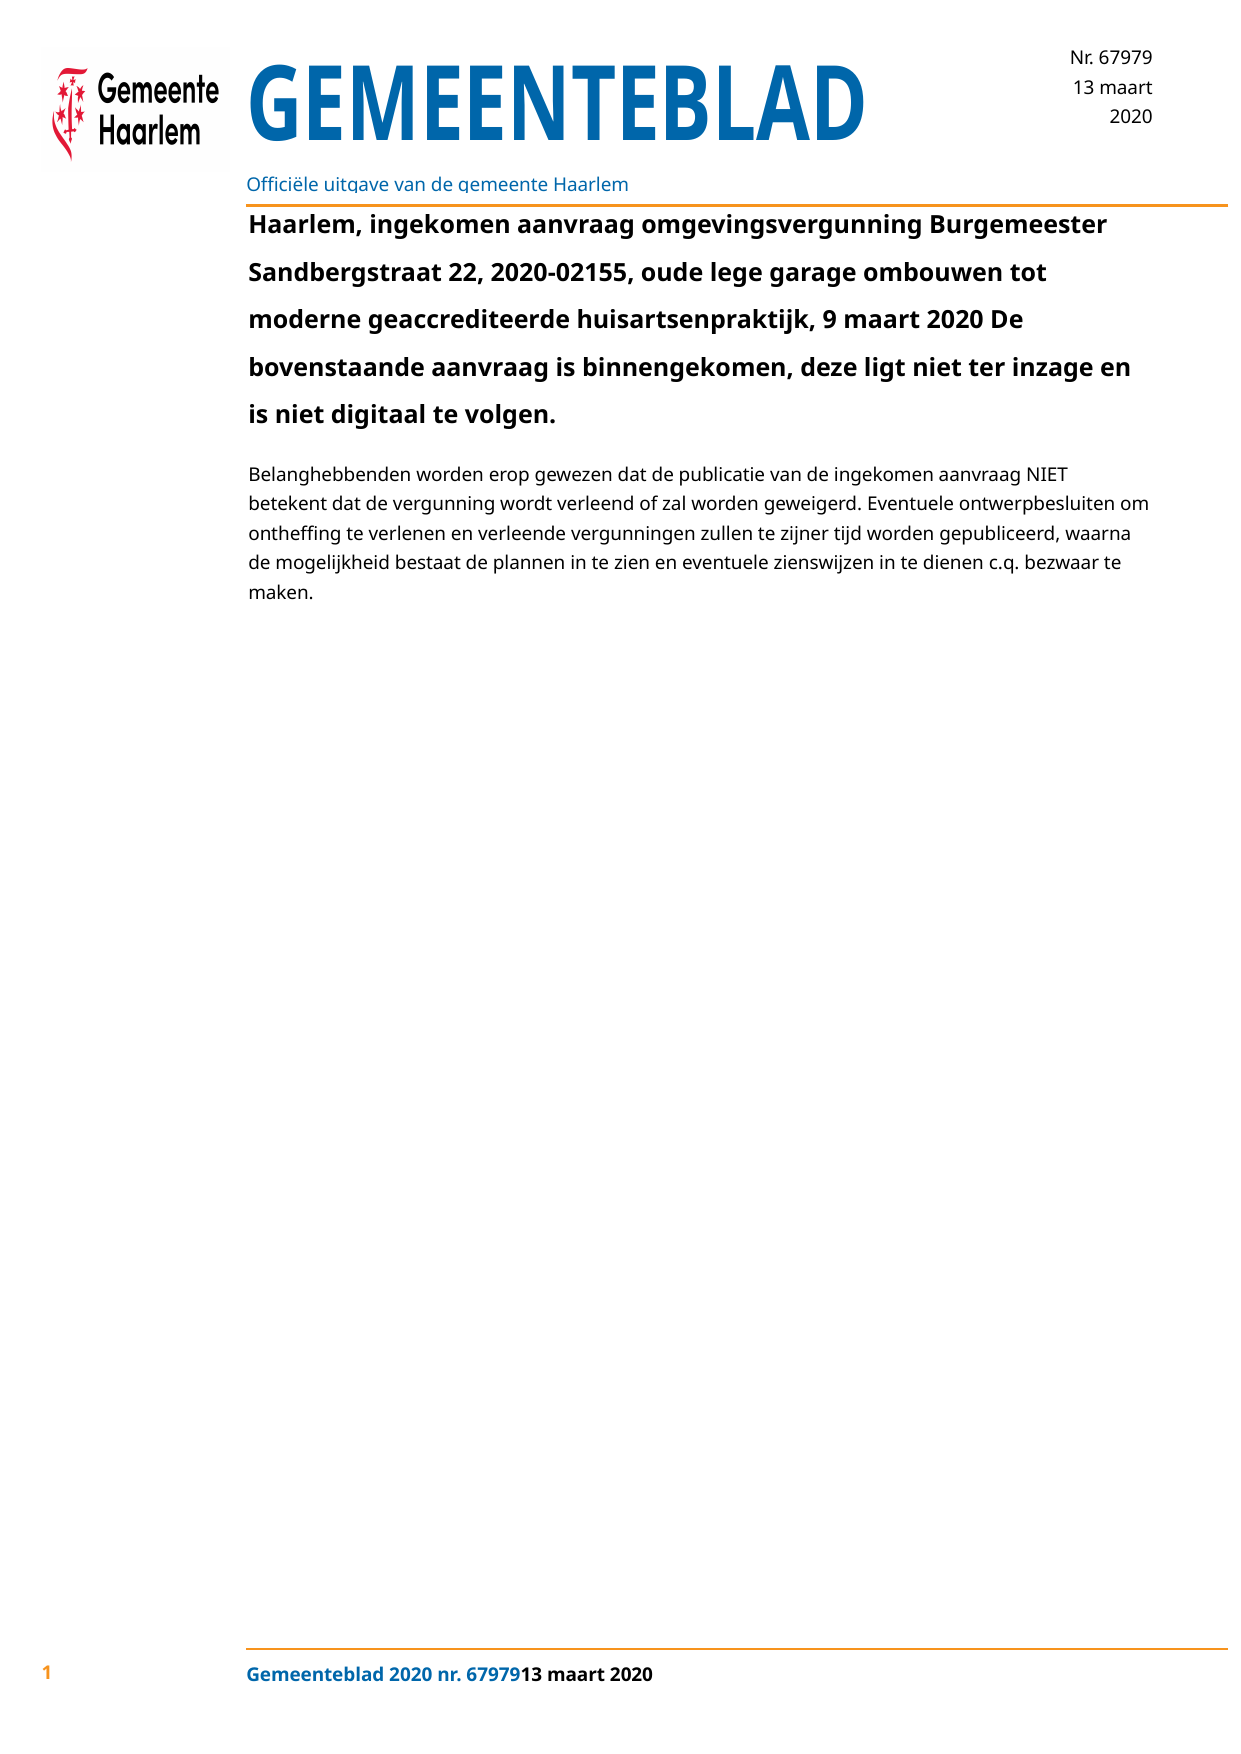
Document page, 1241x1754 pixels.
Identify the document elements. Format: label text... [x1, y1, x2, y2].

picture [41, 47, 231, 172]
text Belanghebbenden worden erop gewezen dat de publicatie van de ingekomen aanvraag NIET betekent dat de vergunning wordt verleend of zal worden geweigerd. Eventuele ontwerpbesluiten om ontheffing te verlenen en verleende vergunningen zullen te zijner tijd worden gepubliceerd, waarna de mogelijkheid bestaat de plannen in te zien en eventuele zienswijzen in te dienen c.q. bezwaar te maken. [248, 461, 1152, 605]
text Haarlem, ingekomen aanvraag omgevingsvergunning Burgemeester Sandbergstraat 22, 2020-02155, oude lege garage ombouwen tot moderne geaccrediteerde huisartsenpraktijk, 9 maart 2020 De bovenstaande aanvraag is binnengekomen, deze ligt niet ter inzage en is niet digitaal te volgen. [248, 207, 1152, 431]
